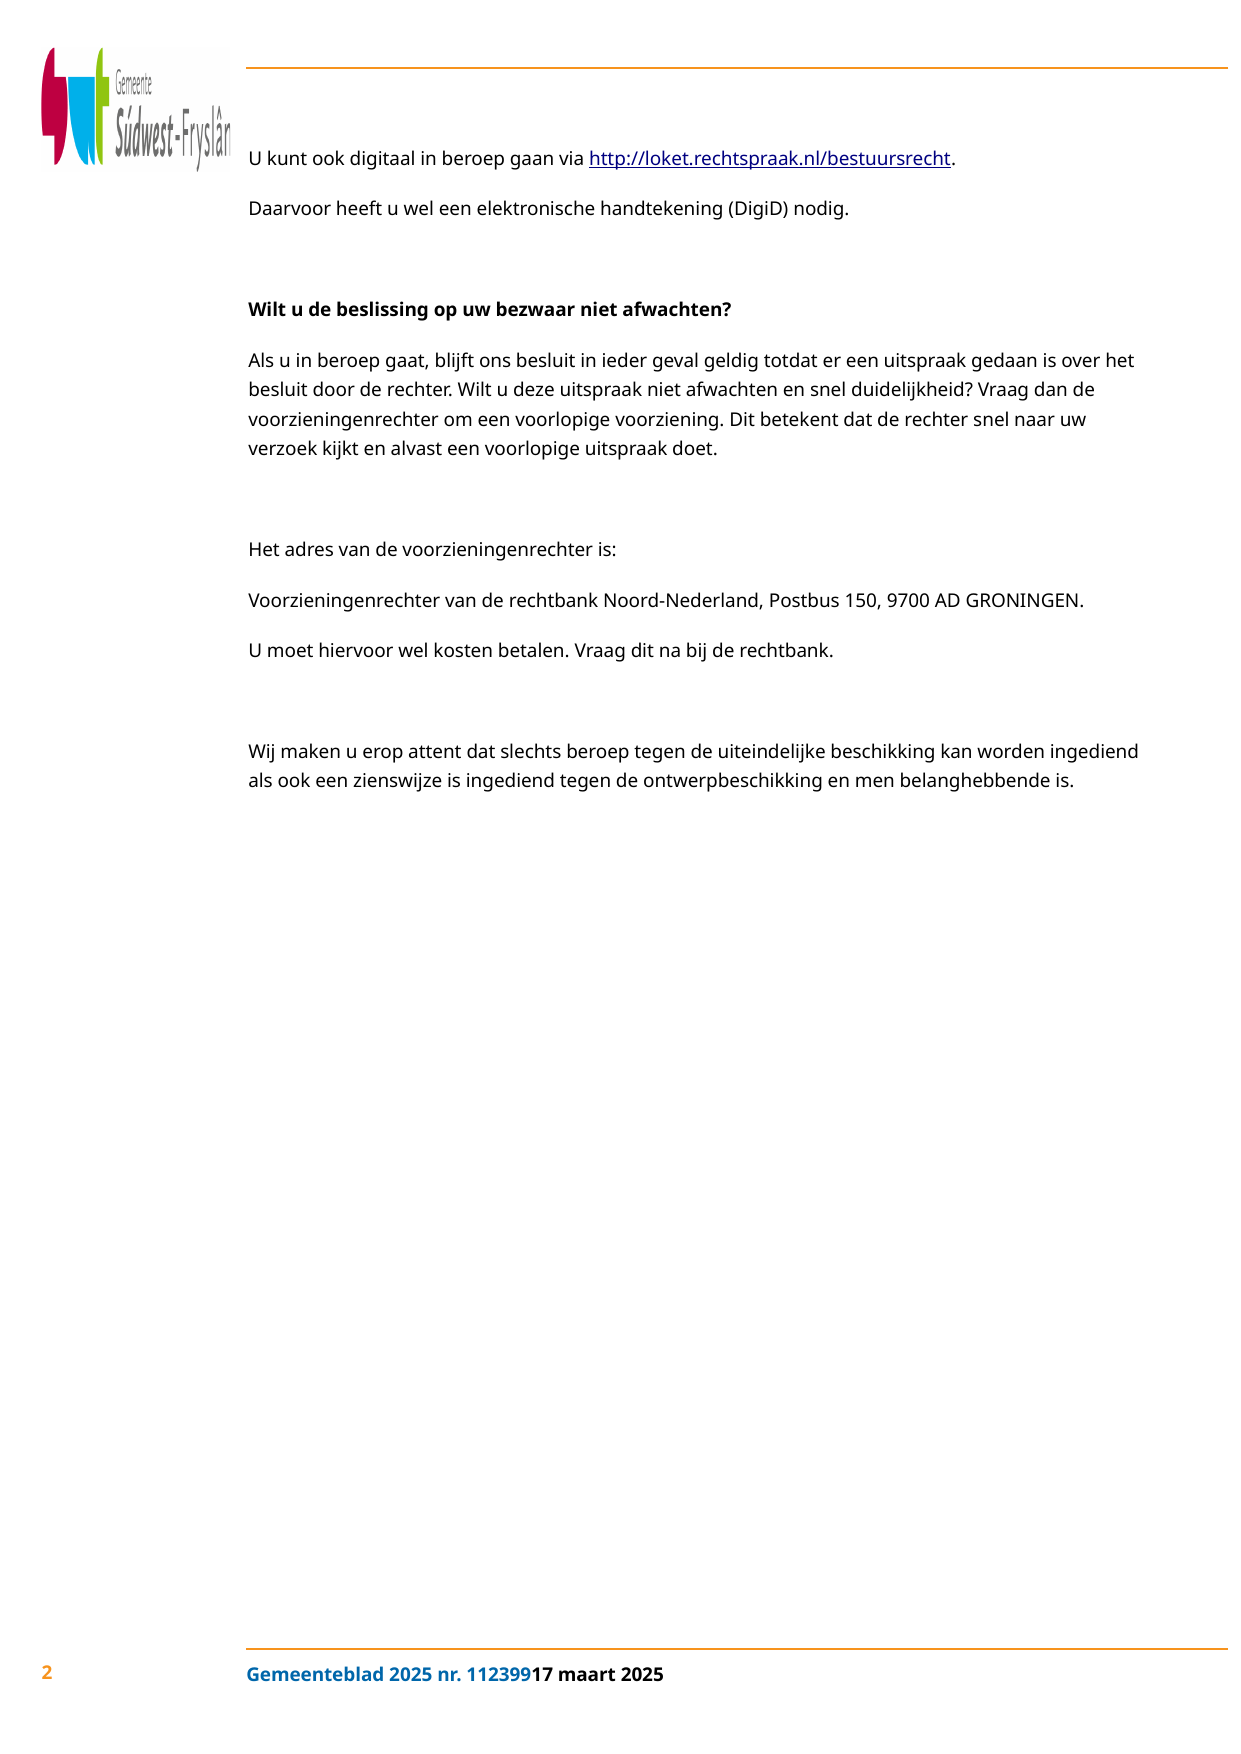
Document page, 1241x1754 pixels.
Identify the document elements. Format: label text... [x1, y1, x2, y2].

text U kunt ook digitaal in beroep gaan via http://loket.rechtspraak.nl/bestuursrecht. [248, 145, 1152, 171]
text Daarvoor heeft u wel een elektronische handtekening (DigiD) nodig. [248, 196, 1152, 221]
text Wilt u de beslissing op uw bezwaar niet afwachten? [248, 296, 1152, 322]
text Voorzieningenrechter van de rechtbank Noord-Nederland, Postbus 150, 9700 AD GRONINGEN. [248, 587, 1152, 613]
text Wij maken u erop attent dat slechts beroep tegen de uiteindelijke beschikking kan worden ingediend als ook een zienswijze is ingediend tegen de ontwerpbeschikking en men belanghebbende is. [248, 738, 1152, 793]
text U moet hiervoor wel kosten betalen. Vraag dit na bij de rechtbank. [248, 637, 1152, 663]
text Het adres van de voorzieningenrechter is: [248, 536, 1152, 562]
text Als u in beroep gaat, blijft ons besluit in ieder geval geldig totdat er een uitspraak gedaan is over het besluit door de rechter. Wilt u deze uitspraak niet afwachten en snel duidelijkheid? Vraag dan de voorzieningenrechter om een voorlopige voorziening. Dit betekent dat de rechter snel naar uw verzoek kijkt en alvast een voorlopige uitspraak doet. [248, 347, 1152, 461]
picture [41, 47, 231, 172]
